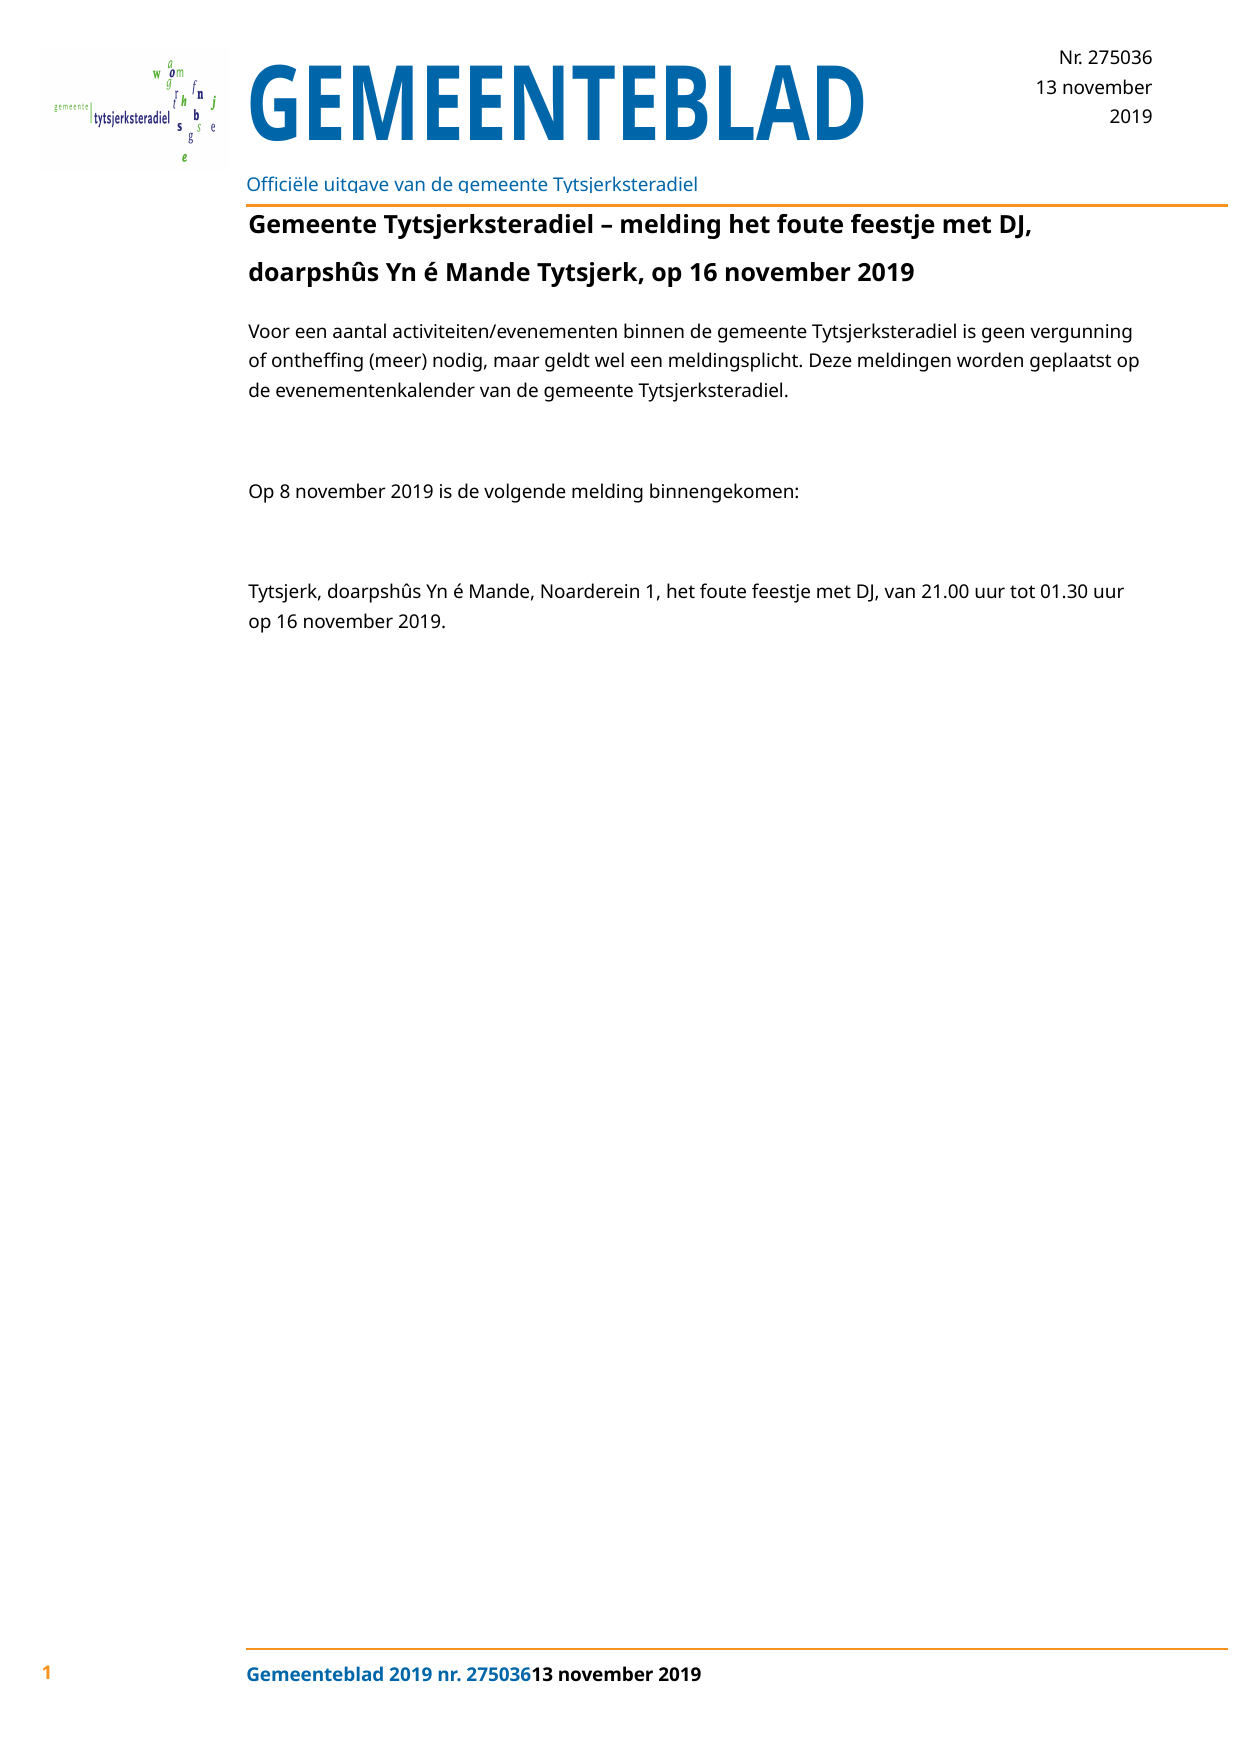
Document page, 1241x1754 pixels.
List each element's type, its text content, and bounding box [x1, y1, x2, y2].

text Voor een aantal activiteiten/evenementen binnen de gemeente Tytsjerksteradiel is geen vergunning of ontheffing (meer) nodig, maar geldt wel een meldingsplicht. Deze meldingen worden geplaatst op de evenementenkalender van de gemeente Tytsjerksteradiel. [248, 318, 1152, 403]
text Tytsjerk, doarpshûs Yn é Mande, Noarderein 1, het foute feestje met DJ, van 21.00 uur tot 01.30 uur op 16 november 2019. [248, 579, 1152, 634]
picture [41, 47, 231, 172]
text Op 8 november 2019 is de volgende melding binnengekomen: [248, 478, 1152, 504]
text Gemeente Tytsjerksteradiel – melding het foute feestje met DJ, doarpshûs Yn é Mande Tytsjerk, op 16 november 2019 [248, 207, 1152, 288]
